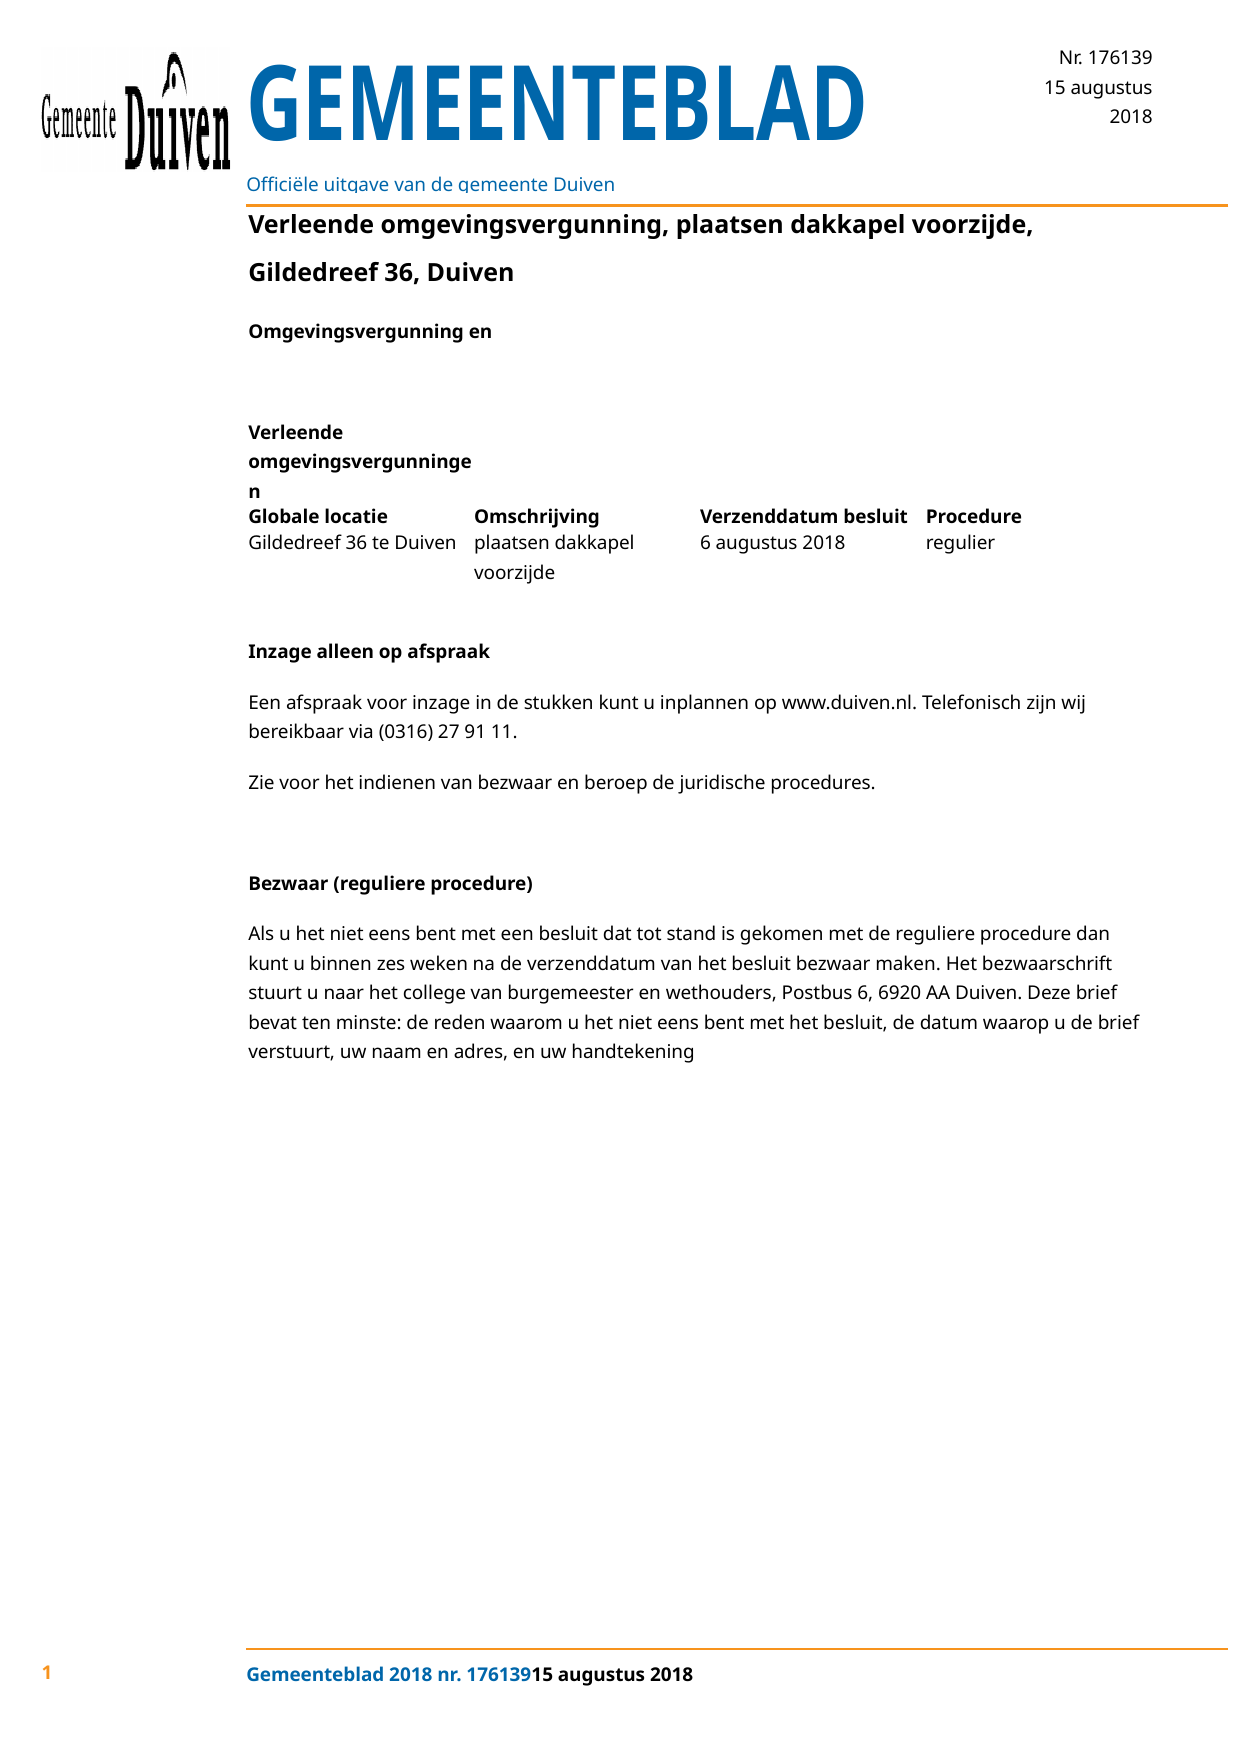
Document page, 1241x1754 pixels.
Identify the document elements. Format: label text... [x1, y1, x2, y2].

table_cell Omschrijving [474, 504, 700, 529]
text Als u het niet eens bent met een besluit dat tot stand is gekomen met de reguliere procedure dan kunt u binnen zes weken na de verzenddatum van het besluit bezwaar maken. Het bezwaarschrift stuurt u naar het college van burgemeester en wethouders, Postbus 6, 6920 AA Duiven. Deze brief bevat ten minste: de reden waarom u het niet eens bent met het besluit, de datum waarop u de brief verstuurt, uw naam en adres, en uw handtekening [248, 920, 1152, 1064]
text Verleende omgevingsvergunning, plaatsen dakkapel voorzijde, Gildedreef 36, Duiven [248, 207, 1152, 288]
table_cell Procedure [926, 504, 1152, 529]
table_cell regulier [926, 530, 1152, 585]
text Bezwaar (reguliere procedure) [248, 870, 1152, 895]
table_cell Gildedreef 36 te Duiven [248, 530, 474, 585]
table_cell Verzenddatum besluit [700, 504, 926, 529]
text Inzage alleen op afspraak [248, 638, 1152, 664]
table_header Verleende omgevingsvergunningen [248, 419, 474, 504]
table_cell plaatsen dakkapel voorzijde [474, 530, 700, 585]
text Zie voor het indienen van bezwaar en beroep de juridische procedures. [248, 769, 1152, 794]
table_cell 6 augustus 2018 [700, 530, 926, 585]
picture [41, 47, 231, 172]
text Omgevingsvergunning en [248, 318, 1152, 344]
text Een afspraak voor inzage in de stukken kunt u inplannen op www.duiven.nl. Telefonisch zijn wij bereikbaar via (0316) 27 91 11. [248, 689, 1152, 744]
table_cell Globale locatie [248, 504, 474, 529]
